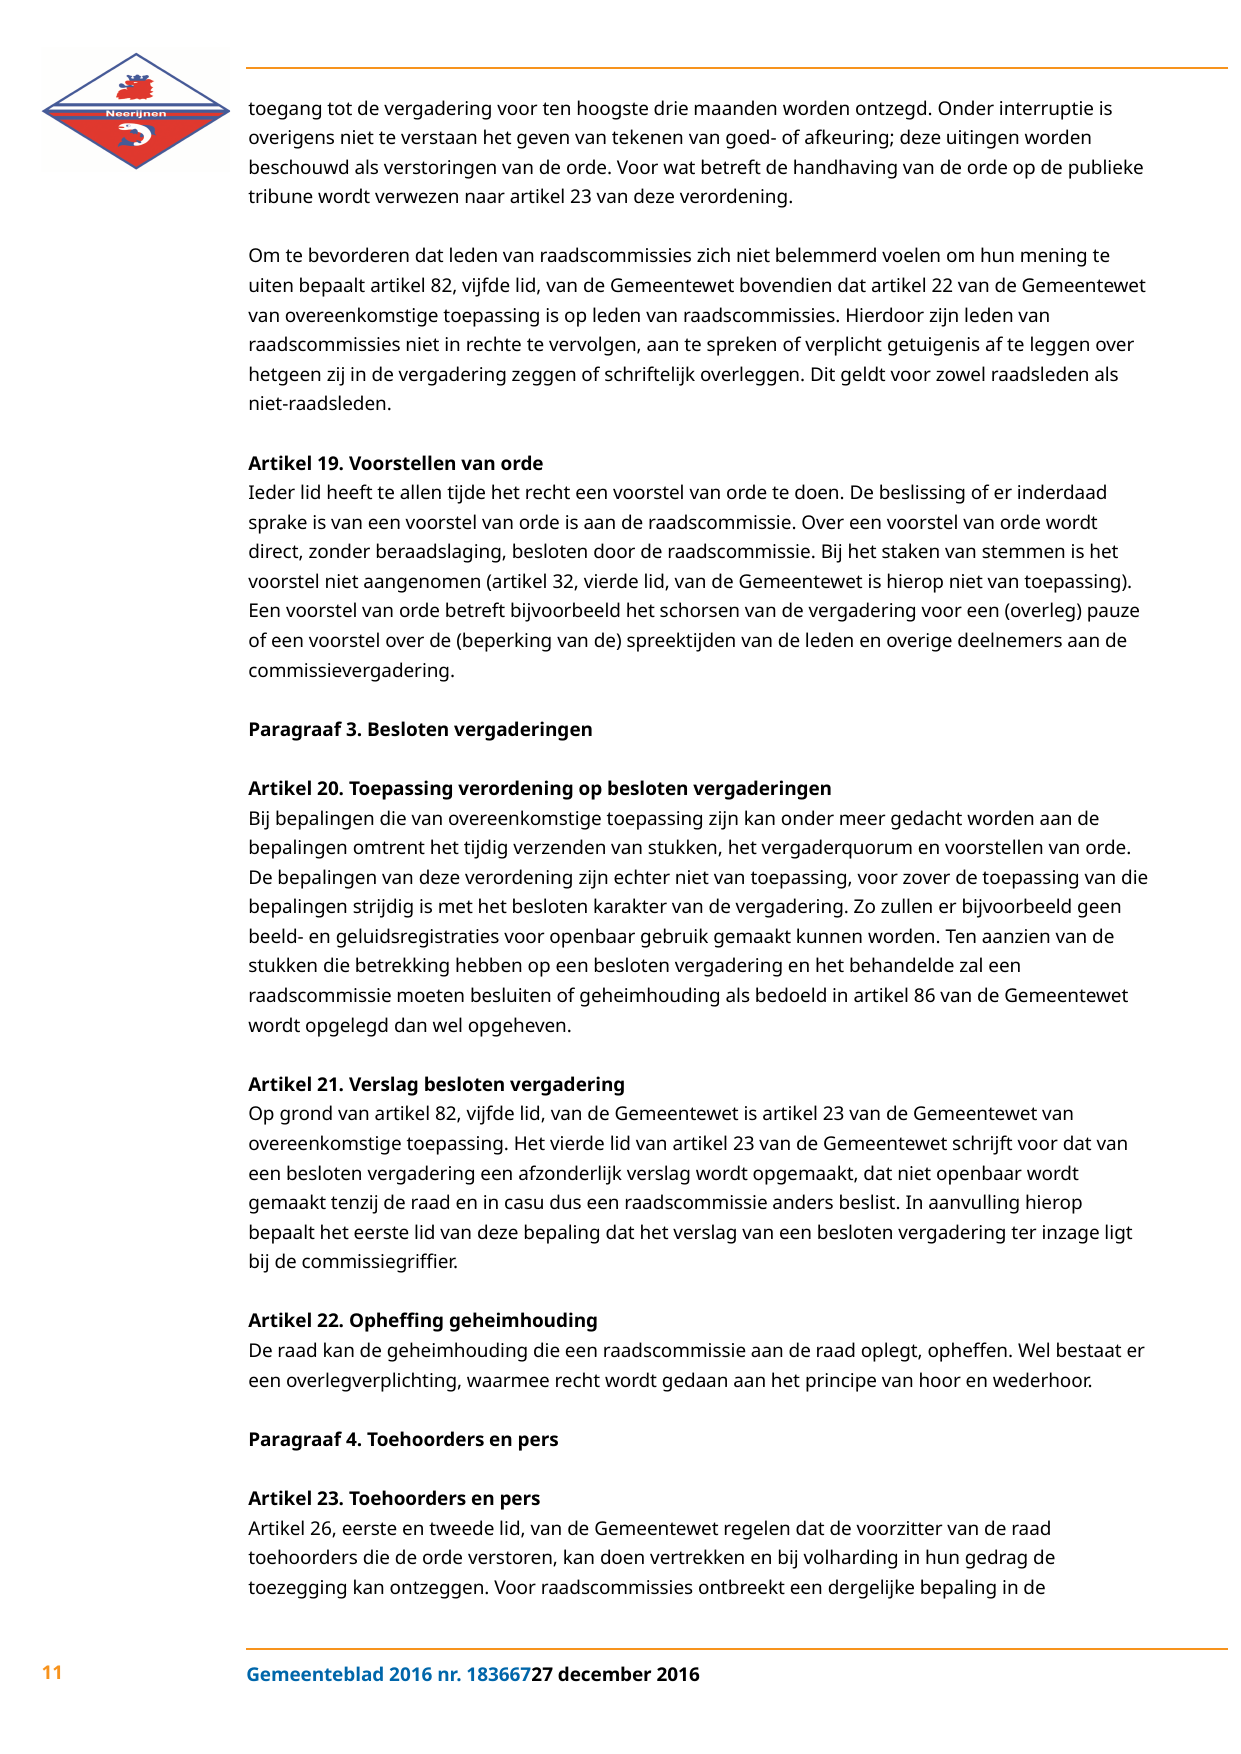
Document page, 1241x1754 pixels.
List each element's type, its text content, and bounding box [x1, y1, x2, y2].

text Bij bepalingen die van overeenkomstige toepassing zijn kan onder meer gedacht worden aan de bepalingen omtrent het tijdig verzenden van stukken, het vergaderquorum en voorstellen van orde. De bepalingen van deze verordening zijn echter niet van toepassing, voor zover de toepassing van die bepalingen strijdig is met het besloten karakter van de vergadering. Zo zullen er bijvoorbeeld geen beeld- en geluidsregistraties voor openbaar gebruik gemaakt kunnen worden. Ten aanzien van de stukken die betrekking hebben op een besloten vergadering en het behandelde zal een raadscommissie moeten besluiten of geheimhouding als bedoeld in artikel 86 van de Gemeentewet wordt opgelegd dan wel opgeheven. [248, 805, 1152, 1038]
text Een voorstel van orde betreft bijvoorbeeld het schorsen van de vergadering voor een (overleg) pauze of een voorstel over de (beperking van de) spreektijden van de leden en overige deelnemers aan de commissievergadering. [248, 598, 1152, 683]
text Artikel 20. Toepassing verordening op besloten vergaderingen [248, 775, 1152, 801]
text Paragraaf 3. Besloten vergaderingen [248, 716, 1152, 742]
text Artikel 26, eerste en tweede lid, van de Gemeentewet regelen dat de voorzitter van de raad toehoorders die de orde verstoren, kan doen vertrekken en bij volharding in hun gedrag de toezegging kan ontzeggen. Voor raadscommissies ontbreekt een dergelijke bepaling in de [248, 1515, 1152, 1600]
text Om te bevorderen dat leden van raadscommissies zich niet belemmerd voelen om hun mening te uiten bepaalt artikel 82, vijfde lid, van de Gemeentewet bovendien dat artikel 22 van de Gemeentewet van overeenkomstige toepassing is op leden van raadscommissies. Hierdoor zijn leden van raadscommissies niet in rechte te vervolgen, aan te spreken of verplicht getuigenis af te leggen over hetgeen zij in de vergadering zeggen of schriftelijk overleggen. Dit geldt voor zowel raadsleden als niet-raadsleden. [248, 243, 1152, 416]
text De raad kan de geheimhouding die een raadscommissie aan de raad oplegt, opheffen. Wel bestaat er een overlegverplichting, waarmee recht wordt gedaan aan het principe van hoor en wederhoor. [248, 1337, 1152, 1393]
picture [41, 47, 231, 172]
text Artikel 21. Verslag besloten vergadering [248, 1071, 1152, 1097]
text Artikel 22. Opheffing geheimhouding [248, 1308, 1152, 1333]
text Artikel 23. Toehoorders en pers [248, 1485, 1152, 1511]
text Artikel 19. Voorstellen van orde [248, 450, 1152, 476]
text Ieder lid heeft te allen tijde het recht een voorstel van orde te doen. De beslissing of er inderdaad sprake is van een voorstel van orde is aan de raadscommissie. Over een voorstel van orde wordt direct, zonder beraadslaging, besloten door de raadscommissie. Bij het staken van stemmen is het voorstel niet aangenomen (artikel 32, vierde lid, van de Gemeentewet is hierop niet van toepassing). [248, 479, 1152, 594]
text toegang tot de vergadering voor ten hoogste drie maanden worden ontzegd. Onder interruptie is overigens niet te verstaan het geven van tekenen van goed- of afkeuring; deze uitingen worden beschouwd als verstoringen van de orde. Voor wat betreft de handhaving van de orde op de publieke tribune wordt verwezen naar artikel 23 van deze verordening. [248, 95, 1152, 209]
text Paragraaf 4. Toehoorders en pers [248, 1426, 1152, 1452]
text Op grond van artikel 82, vijfde lid, van de Gemeentewet is artikel 23 van de Gemeentewet van overeenkomstige toepassing. Het vierde lid van artikel 23 van de Gemeentewet schrijft voor dat van een besloten vergadering een afzonderlijk verslag wordt opgemaakt, dat niet openbaar wordt gemaakt tenzij de raad en in casu dus een raadscommissie anders beslist. In aanvulling hierop bepaalt het eerste lid van deze bepaling dat het verslag van een besloten vergadering ter inzage ligt bij de commissiegriffier. [248, 1101, 1152, 1274]
